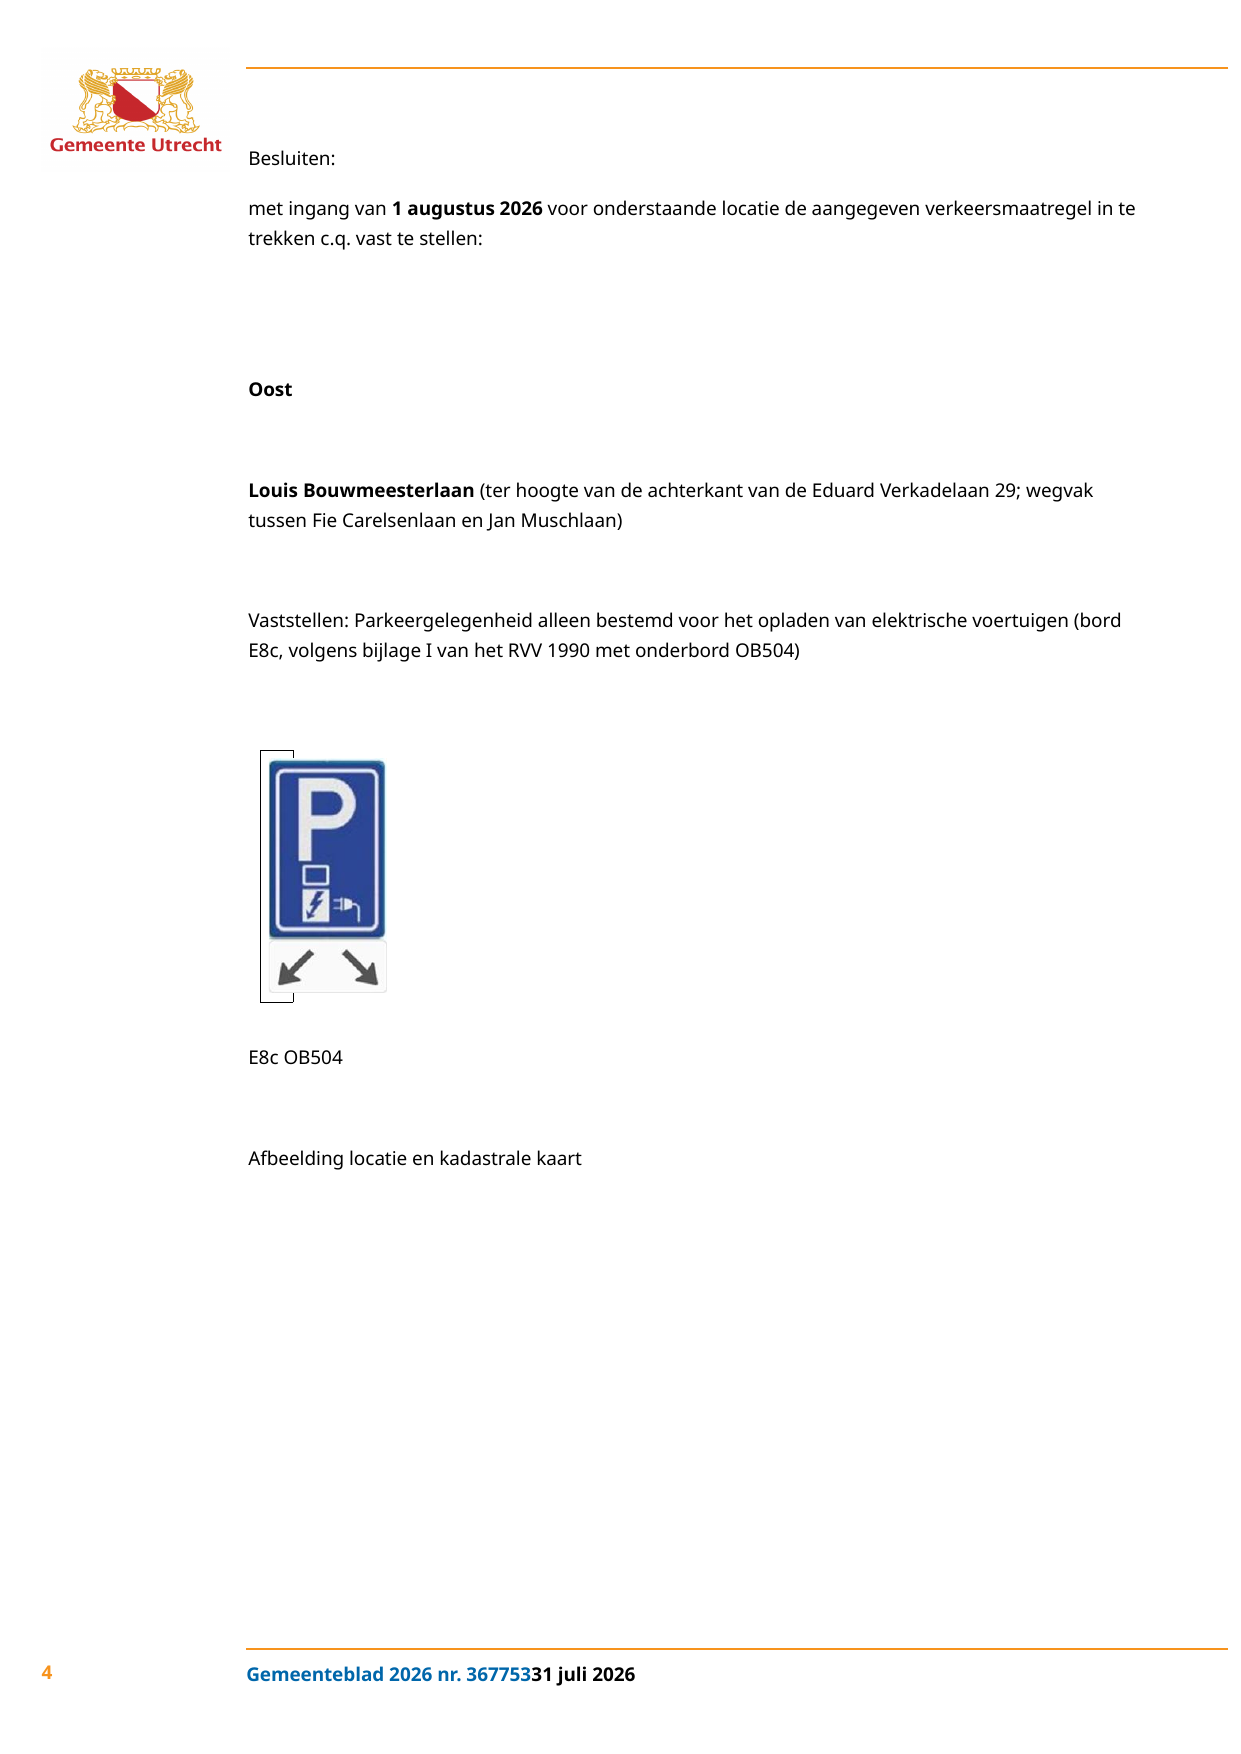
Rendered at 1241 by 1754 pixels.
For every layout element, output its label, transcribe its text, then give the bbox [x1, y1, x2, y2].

text Afbeelding locatie en kadastrale kaart [248, 1145, 1152, 1171]
text Besluiten: [248, 145, 1152, 171]
text Louis Bouwmeesterlaan (ter hoogte van de achterkant van de Eduard Verkadelaan 29; wegvak tussen Fie Carelsenlaan en Jan Muschlaan) [248, 477, 1152, 533]
text Oost [248, 376, 1152, 402]
picture [268, 758, 387, 993]
text E8c OB504 [248, 1044, 1152, 1070]
text met ingang van 1 augustus 2026 voor onderstaande locatie de aangegeven verkeersmaatregel in te trekken c.q. vast te stellen: [248, 196, 1152, 251]
picture [41, 47, 231, 172]
text Vaststellen: Parkeergelegenheid alleen bestemd voor het opladen van elektrische voertuigen (bord E8c, volgens bijlage I van het RVV 1990 met onderbord OB504) [248, 608, 1152, 663]
